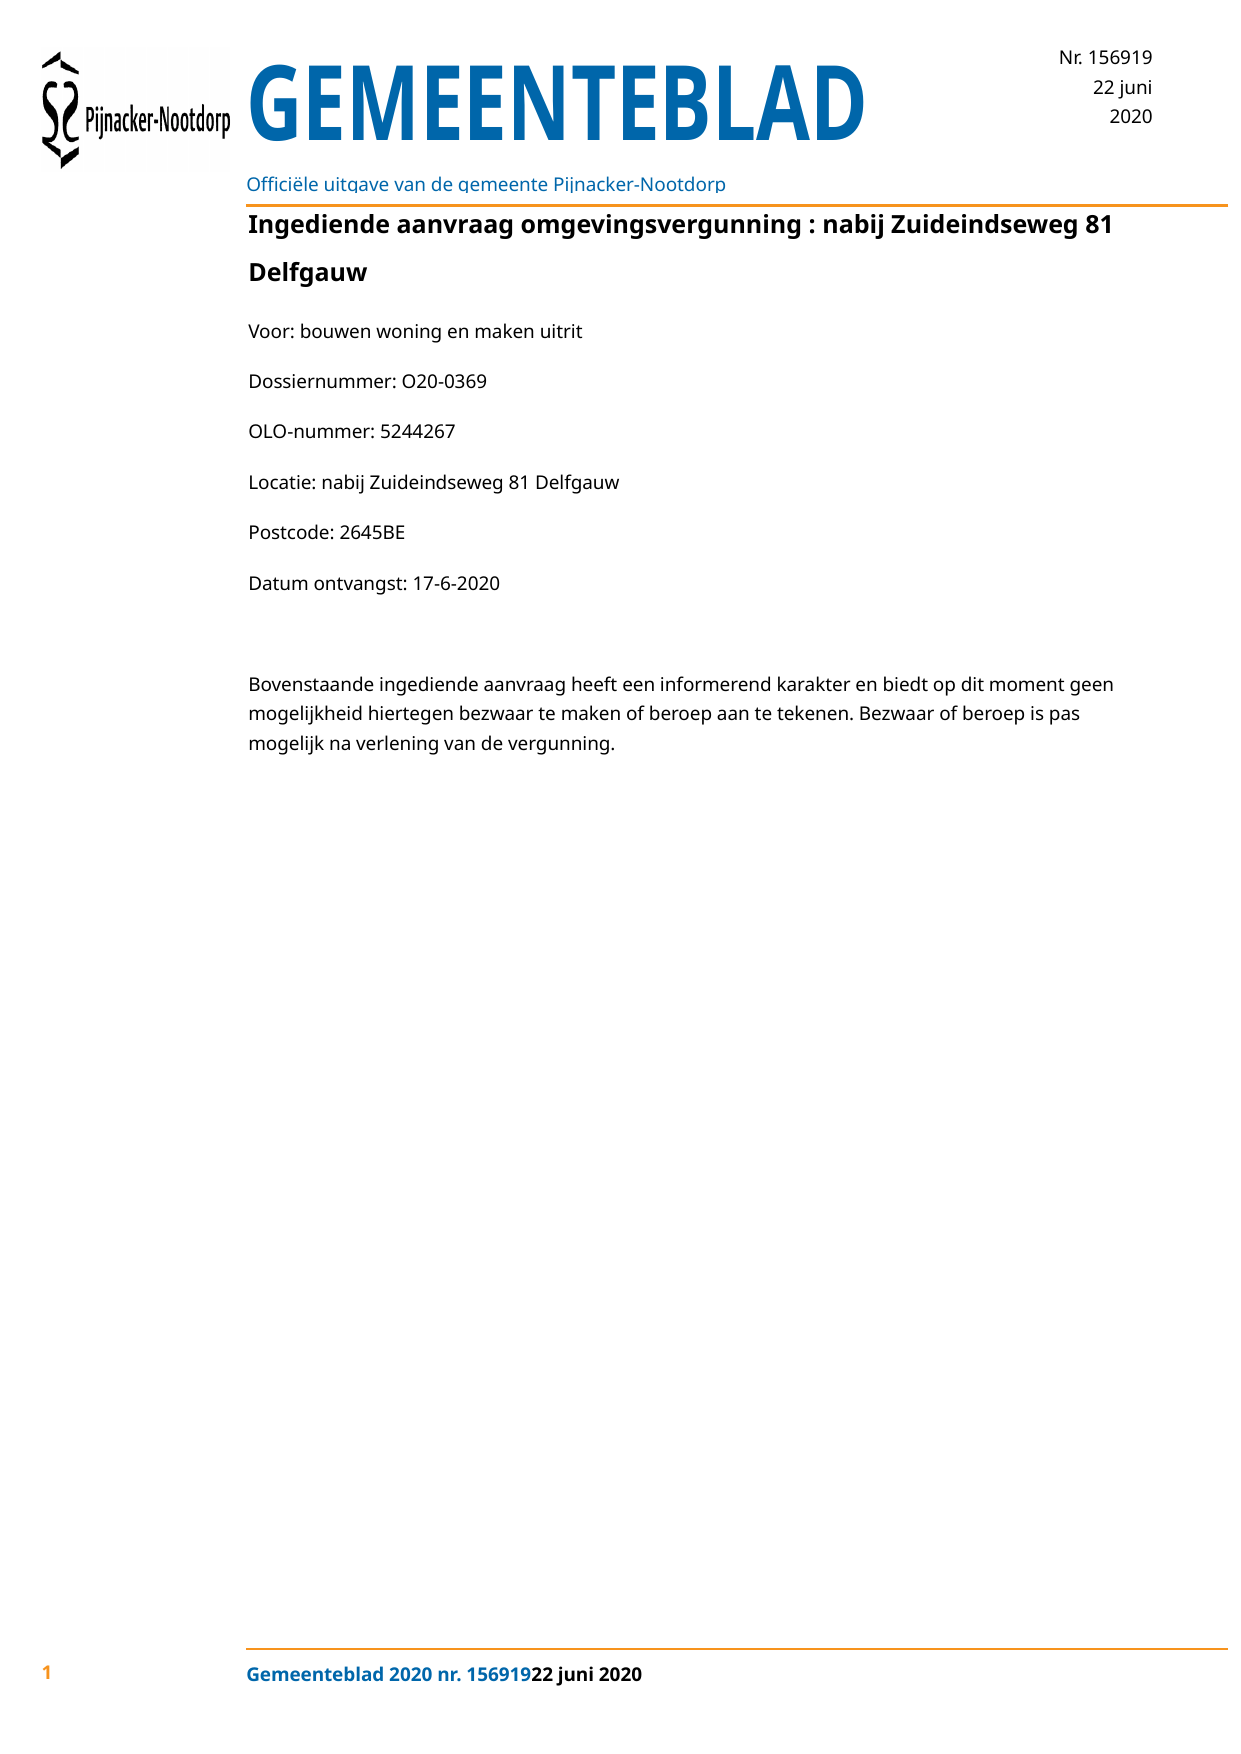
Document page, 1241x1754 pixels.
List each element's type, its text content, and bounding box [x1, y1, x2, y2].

text Bovenstaande ingediende aanvraag heeft een informerend karakter en biedt op dit moment geen mogelijkheid hiertegen bezwaar te maken of beroep aan te tekenen. Bezwaar of beroep is pas mogelijk na verlening van de vergunning. [248, 671, 1152, 756]
text Voor: bouwen woning en maken uitrit [248, 318, 1152, 344]
picture [41, 47, 231, 172]
text OLO-nummer: 5244267 [248, 419, 1152, 444]
text Locatie: nabij Zuideindseweg 81 Delfgauw [248, 469, 1152, 495]
text Dossiernummer: O20-0369 [248, 368, 1152, 394]
text Ingediende aanvraag omgevingsvergunning : nabij Zuideindseweg 81 Delfgauw [248, 207, 1152, 288]
text Postcode: 2645BE [248, 519, 1152, 545]
text Datum ontvangst: 17-6-2020 [248, 570, 1152, 596]
